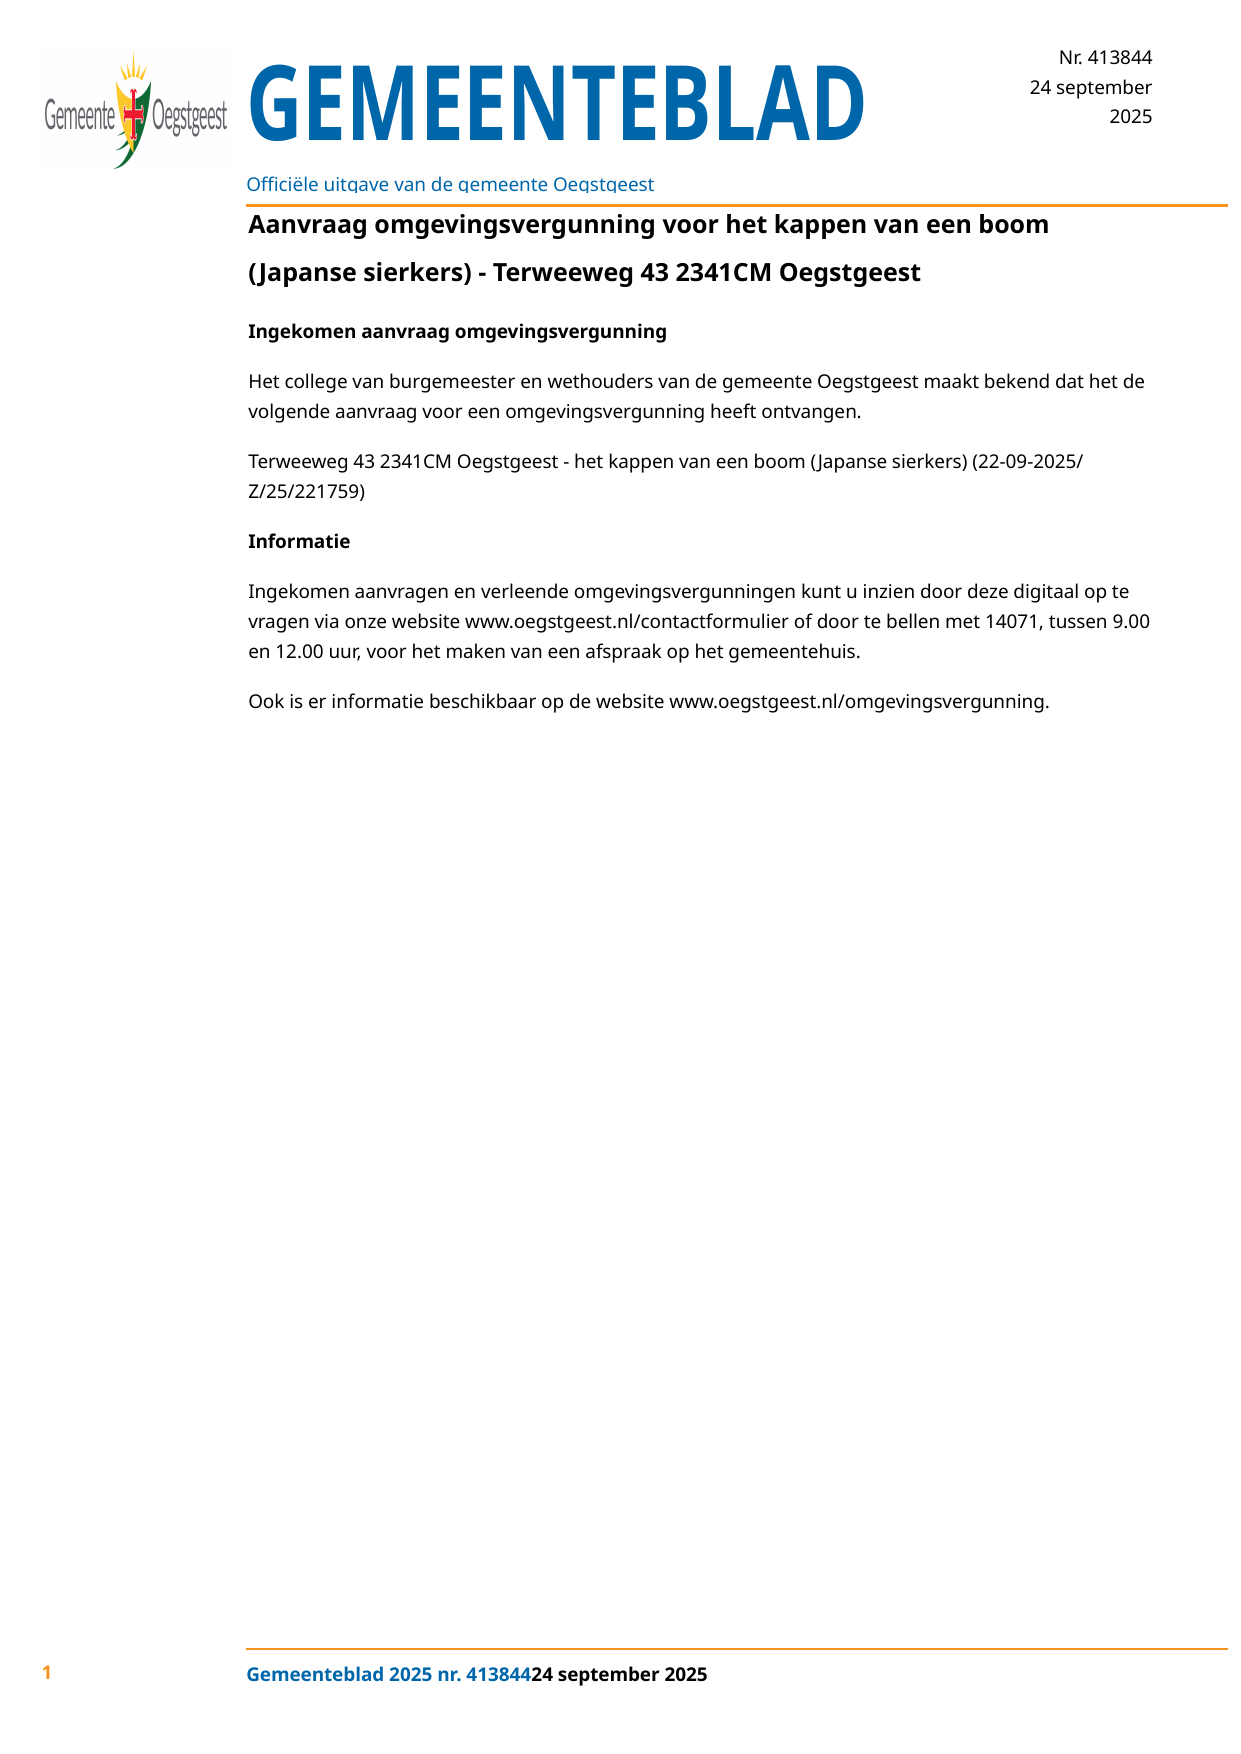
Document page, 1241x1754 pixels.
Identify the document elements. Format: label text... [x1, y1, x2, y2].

text Ingekomen aanvragen en verleende omgevingsvergunningen kunt u inzien door deze digitaal op te vragen via onze website www.oegstgeest.nl/contactformulier of door te bellen met 14071, tussen 9.00 en 12.00 uur, voor het maken van een afspraak op het gemeentehuis. [248, 579, 1152, 664]
text Ook is er informatie beschikbaar op de website www.oegstgeest.nl/omgevingsvergunning. [248, 688, 1152, 714]
text Aanvraag omgevingsvergunning voor het kappen van een boom (Japanse sierkers) - Terweeweg 43 2341CM Oegstgeest [248, 207, 1152, 288]
text Het college van burgemeester en wethouders van de gemeente Oegstgeest maakt bekend dat het de volgende aanvraag voor een omgevingsvergunning heeft ontvangen. [248, 368, 1152, 424]
text Terweeweg 43 2341CM Oegstgeest - het kappen van een boom (Japanse sierkers) (22-09-2025/ Z/25/221759) [248, 448, 1152, 504]
text Ingekomen aanvraag omgevingsvergunning [248, 318, 1152, 344]
text Informatie [248, 528, 1152, 554]
picture [41, 47, 231, 172]
